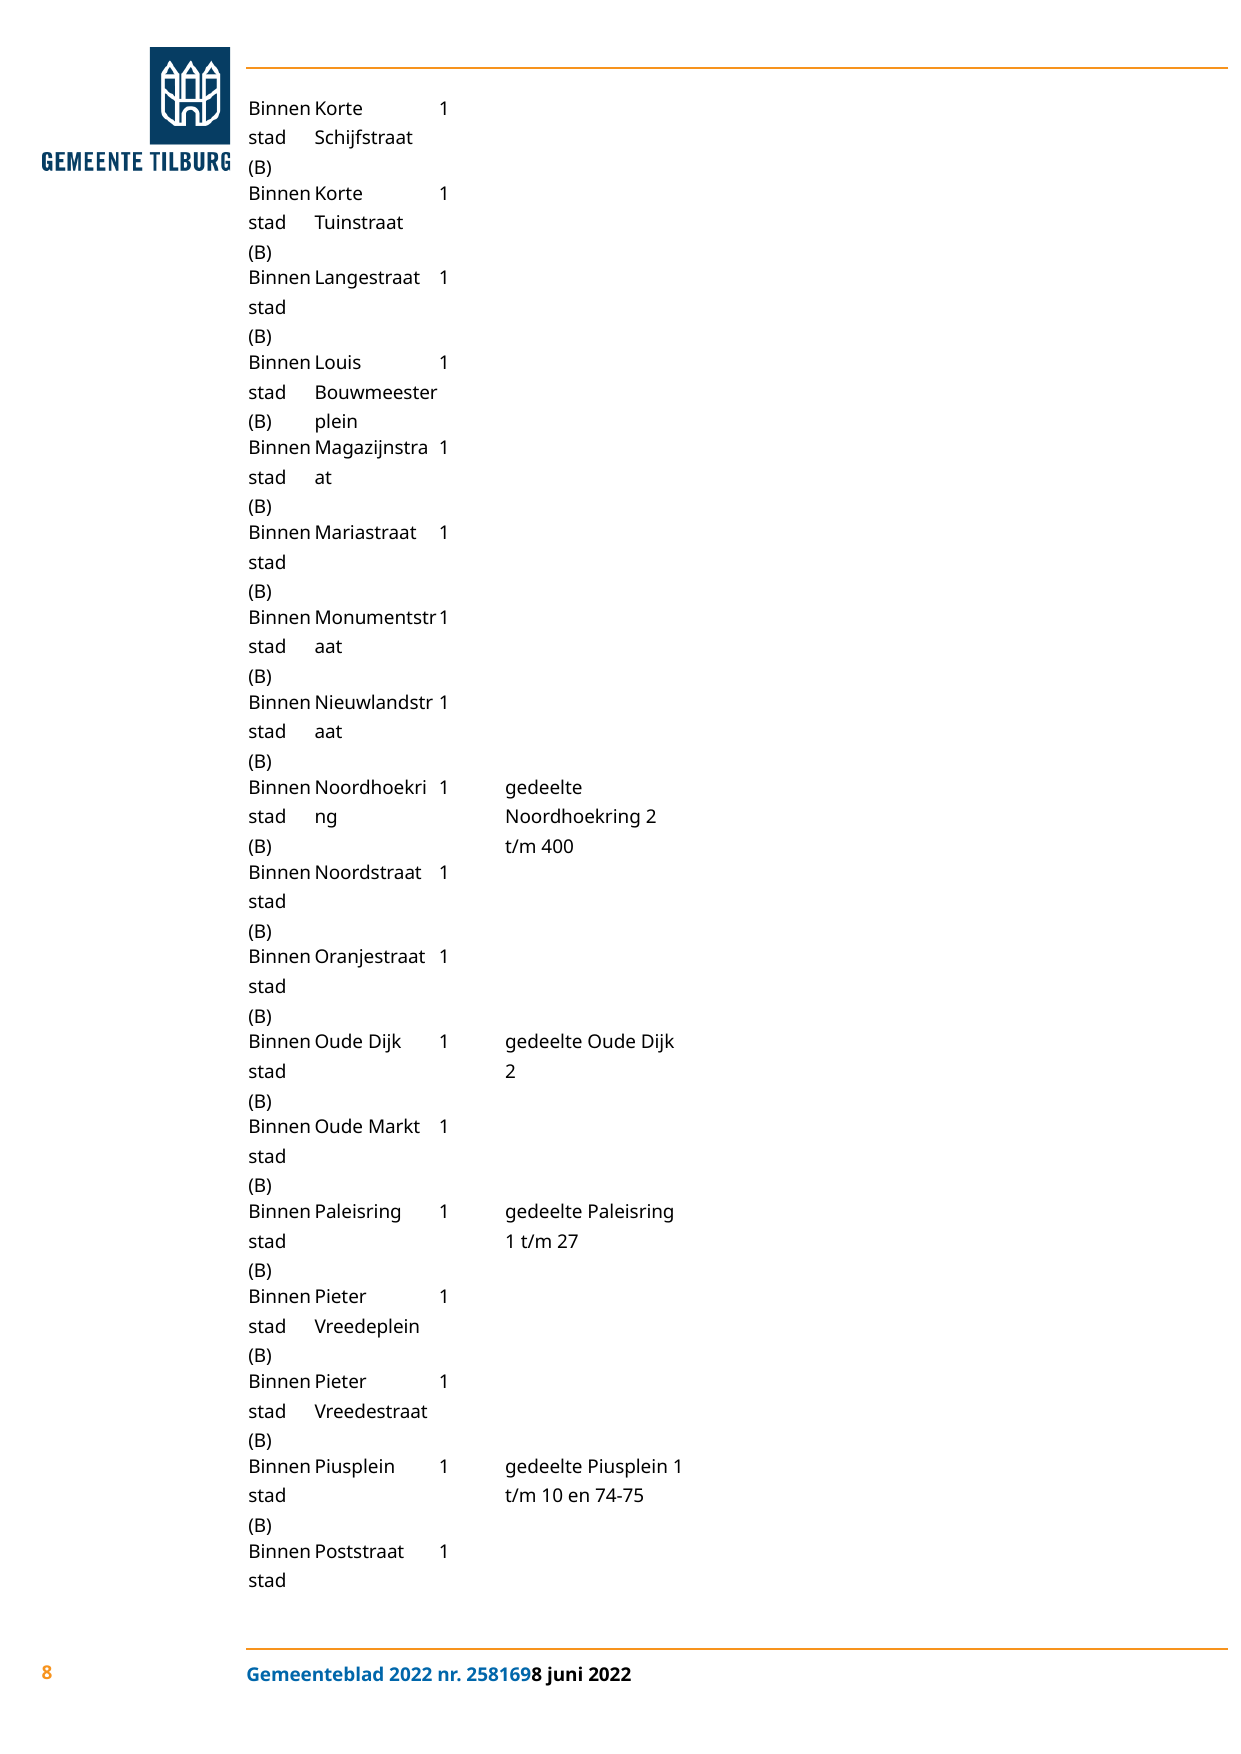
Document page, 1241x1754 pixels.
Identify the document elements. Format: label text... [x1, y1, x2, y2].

table_cell [952, 1114, 1085, 1198]
table_cell [687, 265, 819, 349]
table_cell Oranjestraat [314, 944, 438, 1029]
table_cell [952, 519, 1085, 604]
table_cell [687, 1368, 819, 1453]
table_cell [820, 1368, 952, 1453]
table_cell 1 [439, 95, 505, 180]
table_cell 1 [439, 1538, 505, 1593]
table_cell gedeelte Piusplein 1 t/m 10 en 74-75 [505, 1453, 687, 1538]
table_cell Langestraat [314, 265, 438, 349]
table_cell Binnenstad (B) [248, 689, 314, 774]
table_cell gedeelte Paleisring 1 t/m 27 [505, 1199, 687, 1283]
table_cell Oude Markt [314, 1114, 438, 1198]
table_cell [687, 180, 819, 264]
table_cell [505, 1283, 687, 1368]
table_cell [687, 1114, 819, 1198]
table_cell Monumentstraat [314, 604, 438, 689]
table_cell [820, 265, 952, 349]
table_cell [505, 519, 687, 604]
table_cell [952, 944, 1085, 1029]
table_cell Binnenstad [248, 1538, 314, 1593]
table_cell [505, 1368, 687, 1453]
table_cell [952, 689, 1085, 774]
table_cell 1 [439, 1029, 505, 1113]
table_cell Korte Schijfstraat [314, 95, 438, 180]
table_cell [687, 350, 819, 434]
table_cell [820, 180, 952, 264]
table_cell [820, 859, 952, 944]
table_cell [505, 689, 687, 774]
table_cell [952, 434, 1085, 519]
table_cell Magazijnstraat [314, 434, 438, 519]
table_cell [952, 1283, 1085, 1368]
table_cell [687, 604, 819, 689]
table_cell Oude Dijk [314, 1029, 438, 1113]
table_cell [505, 350, 687, 434]
table_cell [820, 1538, 952, 1593]
table_cell Louis Bouwmeesterplein [314, 350, 438, 434]
table_cell Binnenstad (B) [248, 1453, 314, 1538]
table_cell [505, 95, 687, 180]
table_cell Pieter Vreedestraat [314, 1368, 438, 1453]
table_cell [505, 180, 687, 264]
table_cell [687, 774, 819, 859]
table_cell Binnenstad (B) [248, 604, 314, 689]
table_cell [952, 95, 1085, 180]
table_cell Binnenstad (B) [248, 944, 314, 1029]
table_cell 1 [439, 1199, 505, 1283]
table_cell gedeelte Noordhoekring 2 t/m 400 [505, 774, 687, 859]
table_cell [952, 1453, 1085, 1538]
table_cell [952, 180, 1085, 264]
table_cell [952, 1029, 1085, 1113]
table_cell [820, 1029, 952, 1113]
table_cell 1 [439, 774, 505, 859]
table_cell 1 [439, 604, 505, 689]
table_cell [820, 519, 952, 604]
table_cell 1 [439, 689, 505, 774]
table_cell Binnenstad (B) [248, 774, 314, 859]
table_cell [952, 265, 1085, 349]
table_cell [952, 1199, 1085, 1283]
table_cell Binnenstad (B) [248, 95, 314, 180]
table_cell [820, 774, 952, 859]
table_cell [687, 434, 819, 519]
table_cell gedeelte Oude Dijk 2 [505, 1029, 687, 1113]
picture [41, 47, 231, 172]
table_cell [505, 1538, 687, 1593]
table_cell [505, 1114, 687, 1198]
table_cell Poststraat [314, 1538, 438, 1593]
table_cell 1 [439, 1453, 505, 1538]
table_cell 1 [439, 265, 505, 349]
table_cell [687, 689, 819, 774]
table_cell [687, 1538, 819, 1593]
table_cell [820, 1114, 952, 1198]
table_cell Piusplein [314, 1453, 438, 1538]
table_cell [505, 265, 687, 349]
table_cell 1 [439, 944, 505, 1029]
table_cell Binnenstad (B) [248, 859, 314, 944]
table_cell Noordstraat [314, 859, 438, 944]
table_cell [820, 604, 952, 689]
table_cell [952, 604, 1085, 689]
table_cell Binnenstad (B) [248, 1368, 314, 1453]
table_cell [820, 1283, 952, 1368]
table_cell 1 [439, 519, 505, 604]
table_cell Binnenstad (B) [248, 1029, 314, 1113]
table_cell 1 [439, 434, 505, 519]
table_cell Binnenstad (B) [248, 1283, 314, 1368]
table_cell [820, 1453, 952, 1538]
table_cell 1 [439, 350, 505, 434]
table_cell [952, 859, 1085, 944]
table_cell Noordhoekring [314, 774, 438, 859]
table_cell [820, 1199, 952, 1283]
table_cell [505, 434, 687, 519]
table_cell [687, 1199, 819, 1283]
table_cell Korte Tuinstraat [314, 180, 438, 264]
table_cell [952, 774, 1085, 859]
table_cell Binnenstad (B) [248, 180, 314, 264]
table_cell Paleisring [314, 1199, 438, 1283]
table_cell 1 [439, 1283, 505, 1368]
table_cell [505, 859, 687, 944]
table_cell 1 [439, 1114, 505, 1198]
table_cell Binnenstad (B) [248, 1199, 314, 1283]
table_cell [687, 859, 819, 944]
table_cell [505, 604, 687, 689]
table_cell Binnenstad (B) [248, 350, 314, 434]
table_cell [952, 350, 1085, 434]
table_cell Binnenstad (B) [248, 1114, 314, 1198]
table_cell [820, 95, 952, 180]
table_cell [687, 1283, 819, 1368]
table_cell [687, 1453, 819, 1538]
table_cell Binnenstad (B) [248, 434, 314, 519]
table_cell [952, 1538, 1085, 1593]
table_cell Mariastraat [314, 519, 438, 604]
table_cell [820, 434, 952, 519]
table_cell Pieter Vreedeplein [314, 1283, 438, 1368]
table_cell 1 [439, 180, 505, 264]
table_cell 1 [439, 859, 505, 944]
table_cell [820, 689, 952, 774]
table_cell [505, 944, 687, 1029]
table_cell Binnenstad (B) [248, 519, 314, 604]
table_cell Binnenstad (B) [248, 265, 314, 349]
table_cell [687, 944, 819, 1029]
table_cell [687, 95, 819, 180]
table_cell Nieuwlandstraat [314, 689, 438, 774]
table_cell [820, 350, 952, 434]
table_cell [820, 944, 952, 1029]
table_cell 1 [439, 1368, 505, 1453]
table_cell [952, 1368, 1085, 1453]
table_cell [687, 1029, 819, 1113]
table_cell [687, 519, 819, 604]
